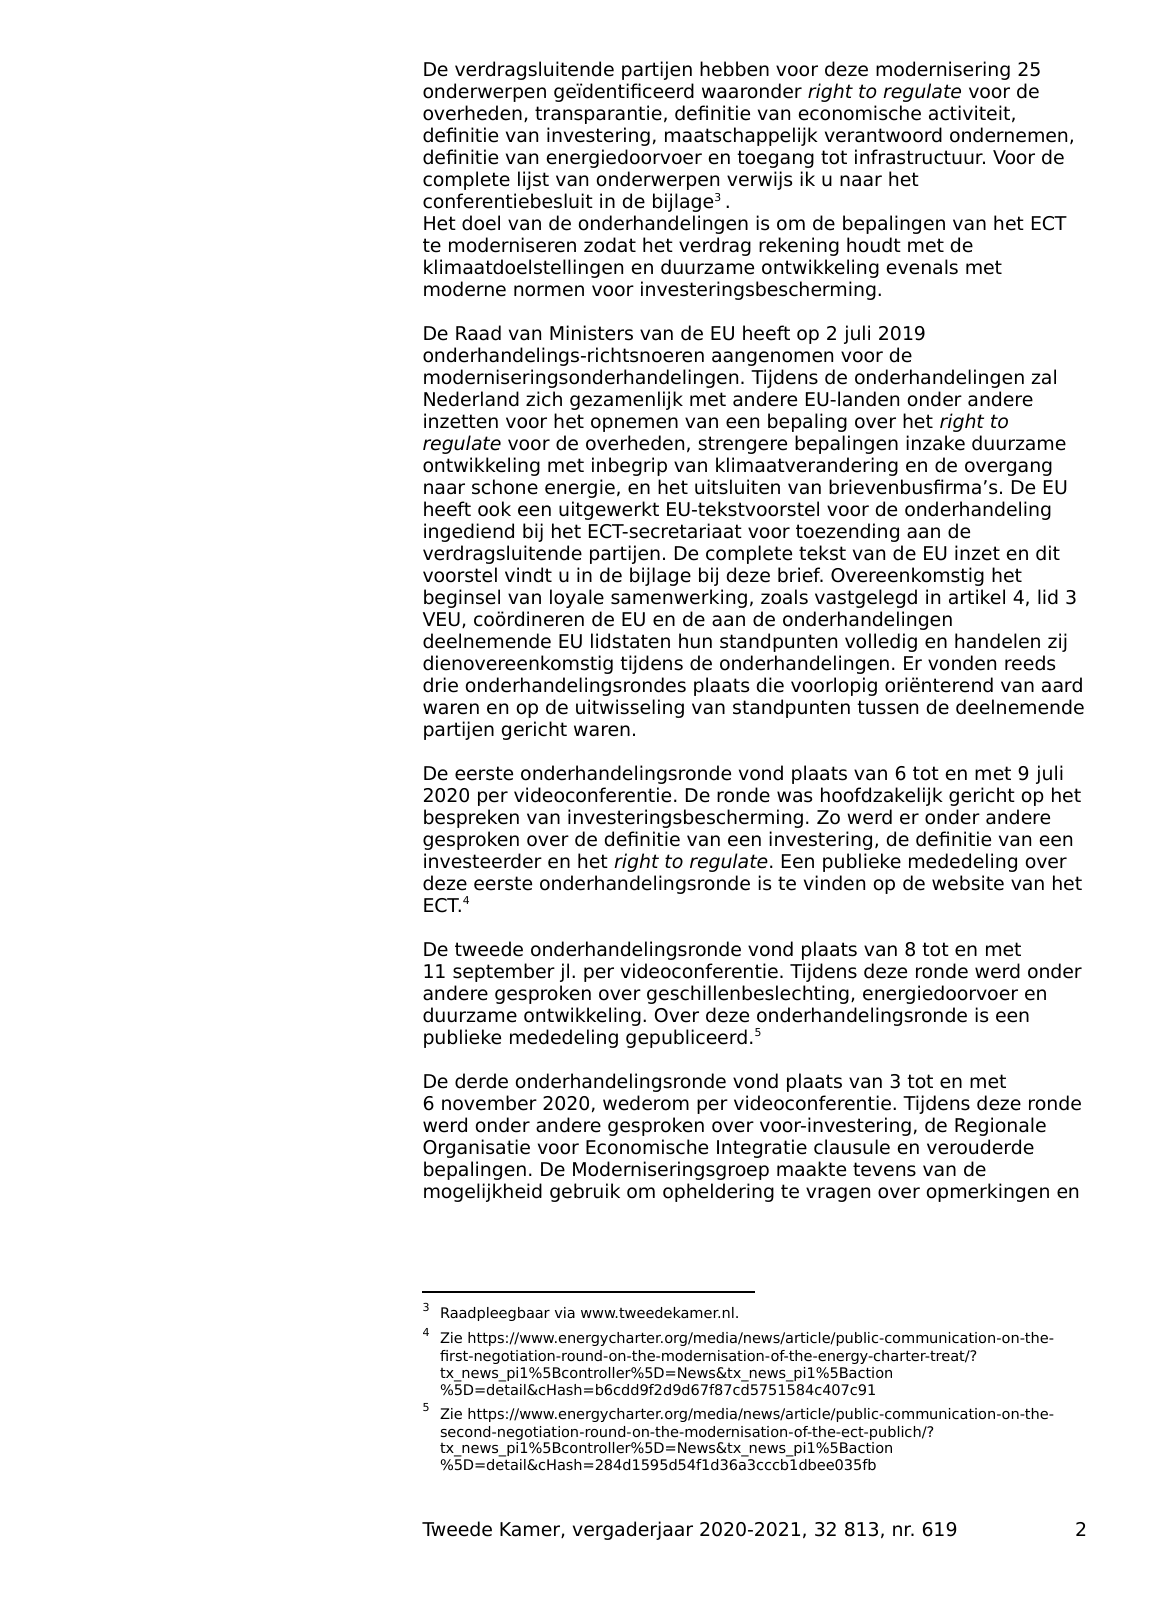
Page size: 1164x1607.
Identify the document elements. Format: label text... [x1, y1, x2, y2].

text De eerste onderhandelingsronde vond plaats van 6 tot en met 9 juli 2020 per videoconferentie. De ronde was hoofdzakelijk gericht op het bespreken van investeringsbescherming. Zo werd er onder andere gesproken over de definitie van een investering, de definitie van een investeerder en het right to regulate. Een publieke mededeling over deze eerste onderhandelingsronde is te vinden op de website van het ECT. [422, 763, 1087, 917]
text Zie https://www.energycharter.org/media/news/article/public-communication-on-the-first-negotiation-round-on-the-modernisation-of-the-energy-charter-treat/?tx_news_pi1%5Bcontroller%5D=News&tx_news_pi1%5Baction%5D=detail&cHash=b6cdd9f2d9d67f87cd5751584c407c91 [422, 1326, 1087, 1399]
text De verdragsluitende partijen hebben voor deze modernisering 25 onderwerpen geïdentificeerd waaronder right to regulate voor de overheden, transparantie, definitie van economische activiteit, definitie van investering, maatschappelijk verantwoord ondernemen, definitie van energiedoorvoer en toegang tot infrastructuur. Voor de complete lijst van onderwerpen verwijs ik u naar het conferentiebesluit in de bijlage. [422, 59, 1087, 213]
text De tweede onderhandelingsronde vond plaats van 8 tot en met 11 september jl. per videoconferentie. Tijdens deze ronde werd onder andere gesproken over geschillenbeslechting, energiedoorvoer en duurzame ontwikkeling. Over deze onderhandelingsronde is een publieke mededeling gepubliceerd. [422, 939, 1087, 1049]
text De Raad van Ministers van de EU heeft op 2 juli 2019 onderhandelings-richtsnoeren aangenomen voor de moderniseringsonderhandelingen. Tijdens de onderhandelingen zal Nederland zich gezamenlijk met andere EU-landen onder andere inzetten voor het opnemen van een bepaling over het right to regulate voor de overheden, strengere bepalingen inzake duurzame ontwikkeling met inbegrip van klimaatverandering en de overgang naar schone energie, en het uitsluiten van brievenbusfirma’s. De EU heeft ook een uitgewerkt EU-tekstvoorstel voor de onderhandeling ingediend bij het ECT-secretariaat voor toezending aan de verdragsluitende partijen. De complete tekst van de EU inzet en dit voorstel vindt u in de bijlage bij deze brief. Overeenkomstig het beginsel van loyale samenwerking, zoals vastgelegd in artikel 4, lid 3 VEU, coördineren de EU en de aan de onderhandelingen deelnemende EU lidstaten hun standpunten volledig en handelen zij dienovereenkomstig tijdens de onderhandelingen. Er vonden reeds drie onderhandelingsrondes plaats die voorlopig oriënterend van aard waren en op de uitwisseling van standpunten tussen de deelnemende partijen gericht waren. [422, 323, 1087, 741]
text Het doel van de onderhandelingen is om de bepalingen van het ECT te moderniseren zodat het verdrag rekening houdt met de klimaatdoelstellingen en duurzame ontwikkeling evenals met moderne normen voor investeringsbescherming. [422, 213, 1087, 301]
text Zie https://www.energycharter.org/media/news/article/public-communication-on-the-second-negotiation-round-on-the-modernisation-of-the-ect-publich/?tx_news_pi1%5Bcontroller%5D=News&tx_news_pi1%5Baction%5D=detail&cHash=284d1595d54f1d36a3cccb1dbee035fb [422, 1402, 1087, 1474]
text De derde onderhandelingsronde vond plaats van 3 tot en met 6 november 2020, wederom per videoconferentie. Tijdens deze ronde werd onder andere gesproken over voor-investering, de Regionale Organisatie voor Economische Integratie clausule en verouderde bepalingen. De Moderniseringsgroep maakte tevens van de mogelijkheid gebruik om opheldering te vragen over opmerkingen en [422, 1071, 1087, 1203]
text Raadpleegbaar via www.tweedekamer.nl. [422, 1301, 1087, 1323]
